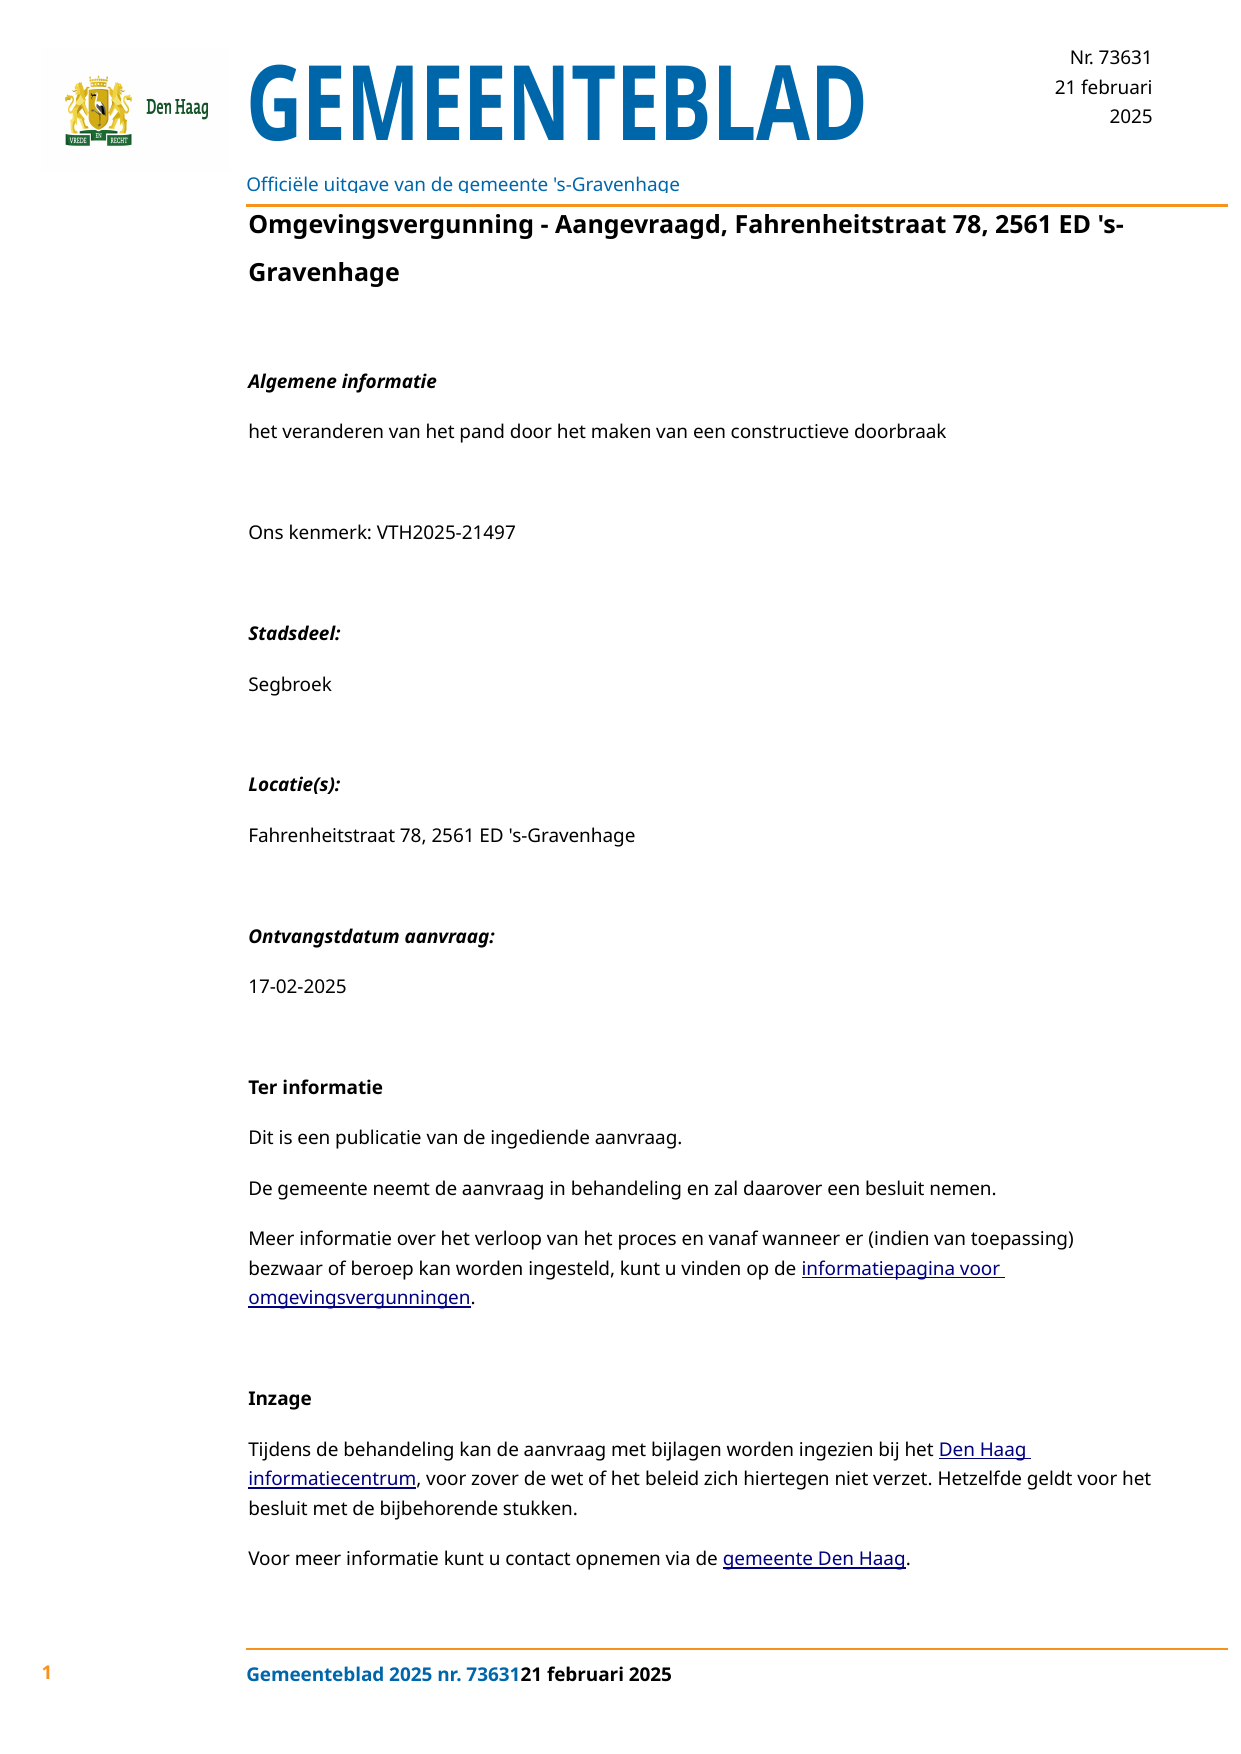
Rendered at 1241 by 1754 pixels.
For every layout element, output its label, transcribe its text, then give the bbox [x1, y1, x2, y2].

text Omgevingsvergunning - Aangevraagd, Fahrenheitstraat 78, 2561 ED 's-Gravenhage [248, 207, 1152, 288]
text Dit is een publicatie van de ingediende aanvraag. [248, 1124, 1152, 1150]
text Segbroek [248, 671, 1152, 697]
text Ter informatie [248, 1074, 1152, 1100]
text Meer informatie over het verloop van het proces en vanaf wanneer er (indien van toepassing) bezwaar of beroep kan worden ingesteld, kunt u vinden op de informatiepagina voor omgevingsvergunningen. [248, 1225, 1152, 1310]
text Stadsdeel: [248, 620, 1152, 646]
text 17-02-2025 [248, 973, 1152, 999]
text Locatie(s): [248, 772, 1152, 797]
text Ons kenmerk: VTH2025-21497 [248, 519, 1152, 545]
text Fahrenheitstraat 78, 2561 ED 's-Gravenhage [248, 822, 1152, 848]
text Algemene informatie [248, 368, 1152, 394]
text De gemeente neemt de aanvraag in behandeling en zal daarover een besluit nemen. [248, 1175, 1152, 1201]
picture [41, 47, 231, 172]
text Tijdens de behandeling kan de aanvraag met bijlagen worden ingezien bij het Den Haag informatiecentrum, voor zover de wet of het beleid zich hiertegen niet verzet. Hetzelfde geldt voor het besluit met de bijbehorende stukken. [248, 1436, 1152, 1521]
text Ontvangstdatum aanvraag: [248, 923, 1152, 949]
text het veranderen van het pand door het maken van een constructieve doorbraak [248, 419, 1152, 444]
text Inzage [248, 1385, 1152, 1411]
text Voor meer informatie kunt u contact opnemen via de gemeente Den Haag. [248, 1545, 1152, 1571]
